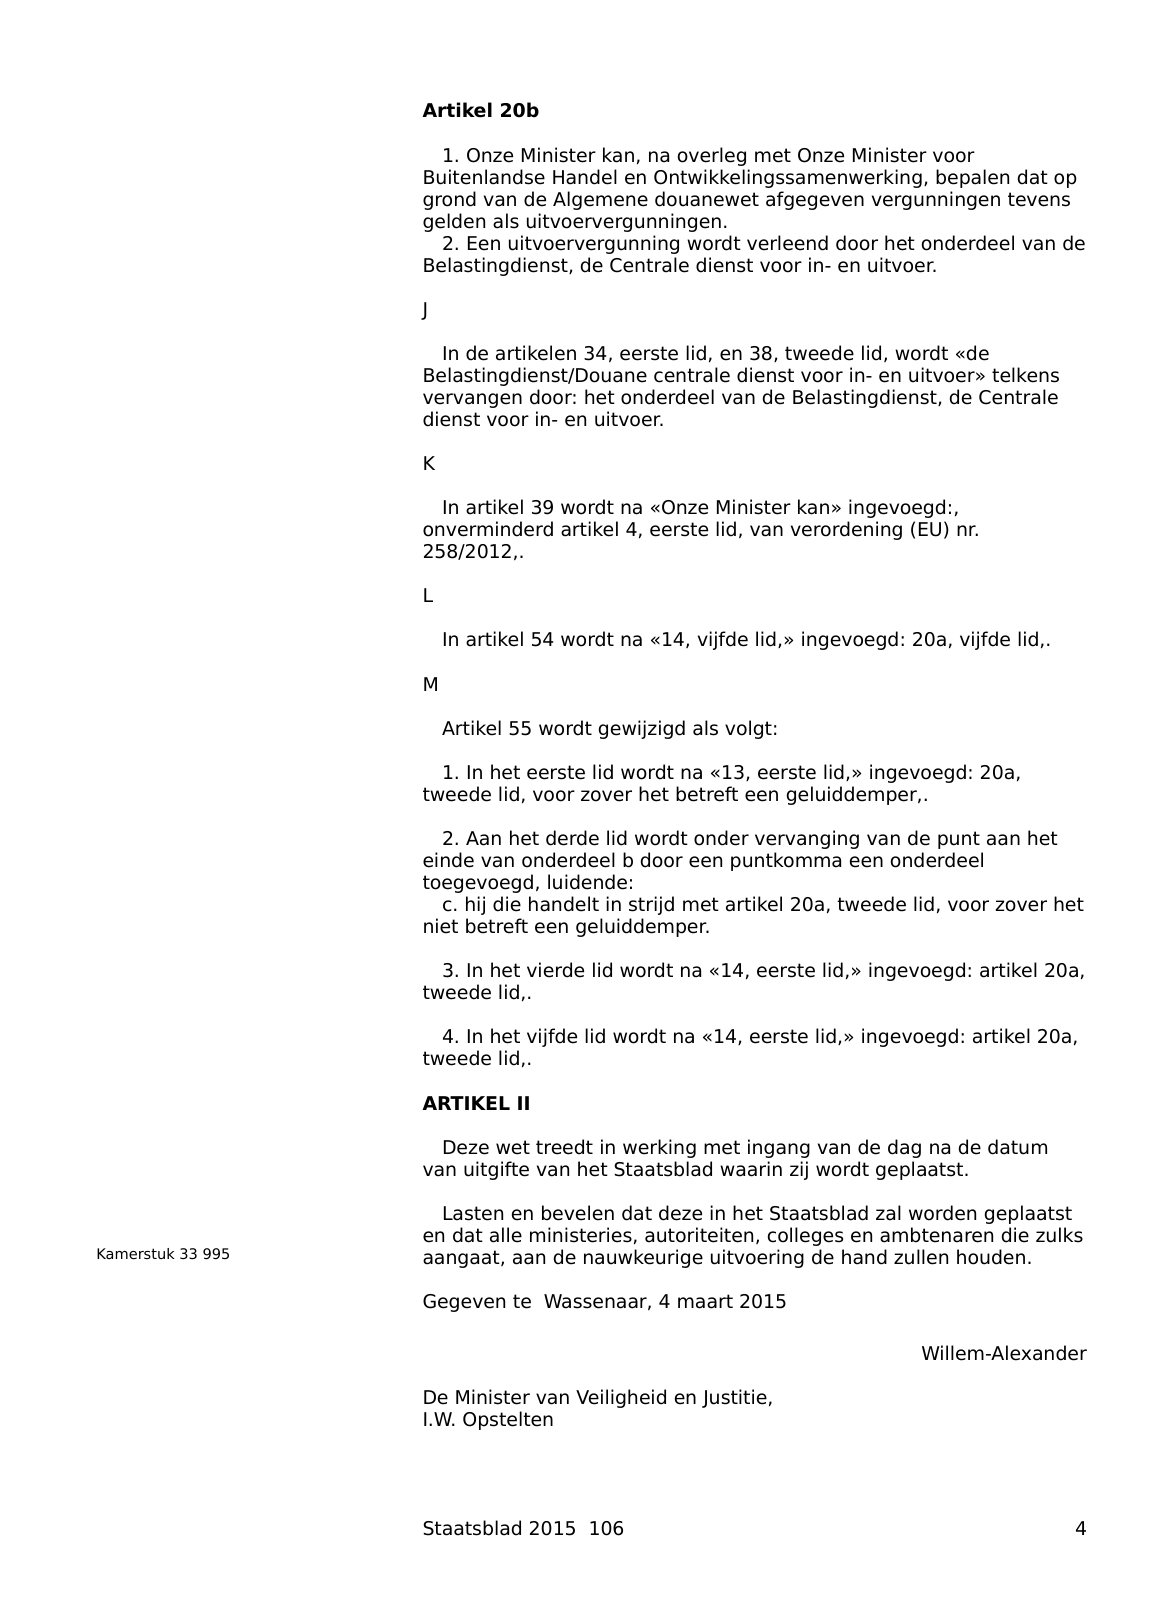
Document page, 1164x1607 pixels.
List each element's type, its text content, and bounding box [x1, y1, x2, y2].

text 4. In het vijfde lid wordt na «14, eerste lid,» ingevoegd: artikel 20a, tweede lid,. [422, 1026, 1087, 1070]
text M [422, 673, 1087, 696]
text Willem-Alexander [422, 1343, 1087, 1365]
text 1. In het eerste lid wordt na «13, eerste lid,» ingevoegd: 20a, tweede lid, voor zover het betreft een geluiddemper,. [422, 762, 1087, 806]
text Lasten en bevelen dat deze in het Staatsblad zal worden geplaatst en dat alle ministeries, autoriteiten, colleges en ambtenaren die zulks aangaat, aan de nauwkeurige uitvoering de hand zullen houden. [422, 1203, 1087, 1269]
text 2. Een uitvoervergunning wordt verleend door het onderdeel van de Belastingdienst, de Centrale dienst voor in- en uitvoer. [422, 232, 1087, 276]
text Artikel 55 wordt gewijzigd als volgt: [422, 718, 1087, 740]
text In de artikelen 34, eerste lid, en 38, tweede lid, wordt «de Belastingdienst/Douane centrale dienst voor in- en uitvoer» telkens vervangen door: het onderdeel van de Belastingdienst, de Centrale dienst voor in- en uitvoer. [422, 343, 1087, 431]
text L [422, 585, 1087, 607]
text Gegeven te Wassenaar, 4 maart 2015 [422, 1291, 1087, 1313]
text 1. Onze Minister kan, na overleg met Onze Minister voor Buitenlandse Handel en Ontwikkelingssamenwerking, bepalen dat op grond van de Algemene douanewet afgegeven vergunningen tevens gelden als uitvoervergunningen. [422, 144, 1087, 232]
text 2. Aan het derde lid wordt onder vervanging van de punt aan het einde van onderdeel b door een puntkomma een onderdeel toegevoegd, luidende: [422, 828, 1087, 894]
subtitle ARTIKEL II [422, 1092, 1087, 1114]
text K [422, 453, 1087, 475]
subtitle Artikel 20b [422, 100, 1087, 122]
text In artikel 39 wordt na «Onze Minister kan» ingevoegd:, onverminderd artikel 4, eerste lid, van verordening (EU) nr. 258/2012,. [422, 497, 1087, 563]
text J [422, 299, 1087, 321]
text De Minister van Veiligheid en Justitie, I.W. Opstelten [422, 1387, 1087, 1431]
text Deze wet treedt in werking met ingang van de dag na de datum van uitgifte van het Staatsblad waarin zij wordt geplaatst. [422, 1137, 1087, 1181]
text Kamerstuk 33 995 [77, 1246, 396, 1263]
text c. hij die handelt in strijd met artikel 20a, tweede lid, voor zover het niet betreft een geluiddemper. [422, 894, 1087, 938]
text In artikel 54 wordt na «14, vijfde lid,» ingevoegd: 20a, vijfde lid,. [422, 629, 1087, 651]
text 3. In het vierde lid wordt na «14, eerste lid,» ingevoegd: artikel 20a, tweede lid,. [422, 960, 1087, 1004]
